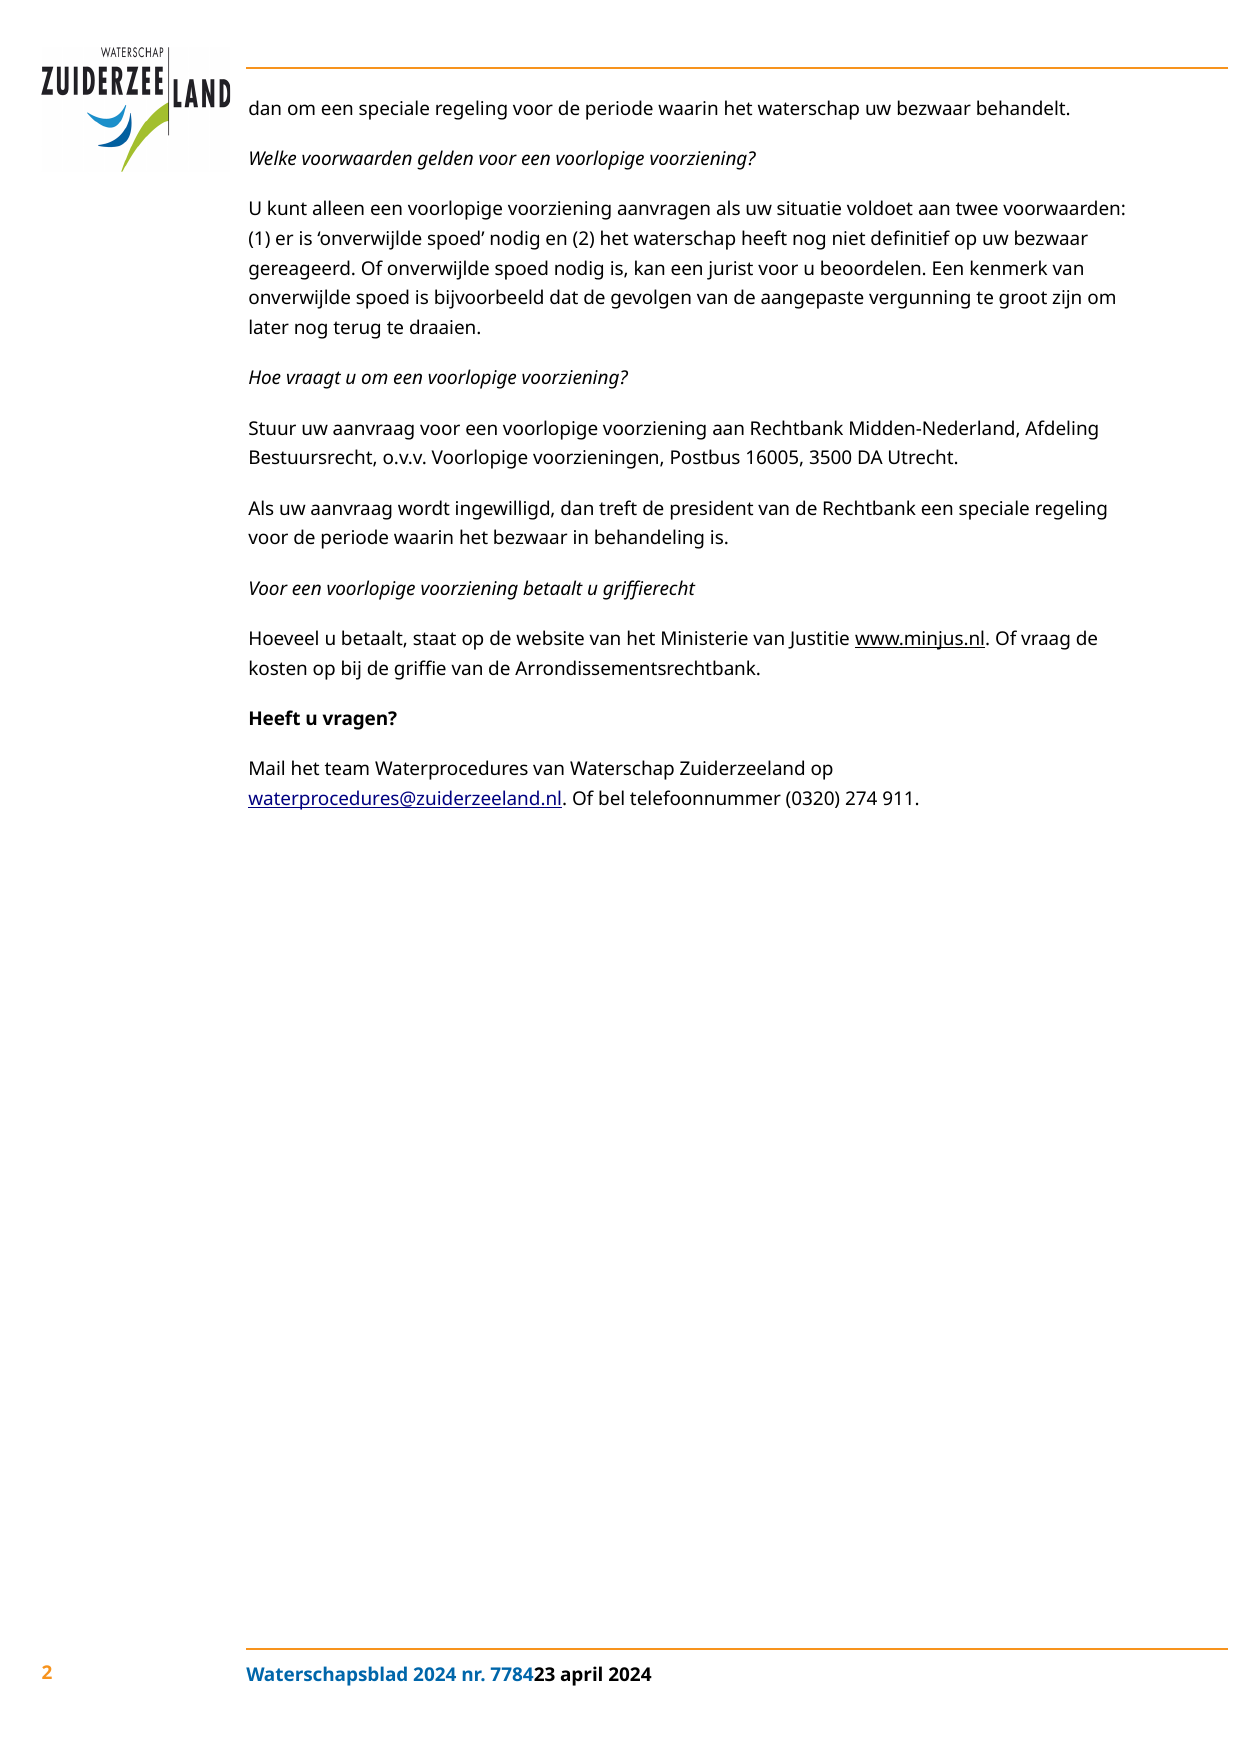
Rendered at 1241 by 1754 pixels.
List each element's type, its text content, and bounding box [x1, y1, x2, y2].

text Als uw aanvraag wordt ingewilligd, dan treft de president van de Rechtbank een speciale regeling voor de periode waarin het bezwaar in behandeling is. [248, 495, 1152, 550]
text Welke voorwaarden gelden voor een voorlopige voorziening? [248, 145, 1152, 171]
text Stuur uw aanvraag voor een voorlopige voorziening aan Rechtbank Midden-Nederland, Afdeling Bestuursrecht, o.v.v. Voorlopige voorzieningen, Postbus 16005, 3500 DA Utrecht. [248, 415, 1152, 470]
text dan om een speciale regeling voor de periode waarin het waterschap uw bezwaar behandelt. [248, 95, 1152, 121]
text Heeft u vragen? [248, 705, 1152, 731]
text Hoe vraagt u om een voorlopige voorziening? [248, 364, 1152, 390]
picture [41, 47, 231, 172]
text Hoeveel u betaalt, staat op de website van het Ministerie van Justitie www.minjus.nl. Of vraag de kosten op bij de griffie van de Arrondissementsrechtbank. [248, 625, 1152, 681]
text Voor een voorlopige voorziening betaalt u griffierecht [248, 575, 1152, 601]
text U kunt alleen een voorlopige voorziening aanvragen als uw situatie voldoet aan twee voorwaarden: (1) er is ‘onverwijlde spoed’ nodig en (2) het waterschap heeft nog niet definitief op uw bezwaar gereageerd. Of onverwijlde spoed nodig is, kan een jurist voor u beoordelen. Een kenmerk van onverwijlde spoed is bijvoorbeeld dat de gevolgen van de aangepaste vergunning te groot zijn om later nog terug te draaien. [248, 196, 1152, 340]
text Mail het team Waterprocedures van Waterschap Zuiderzeeland op waterprocedures@zuiderzeeland.nl. Of bel telefoonnummer (0320) 274 911. [248, 756, 1152, 811]
